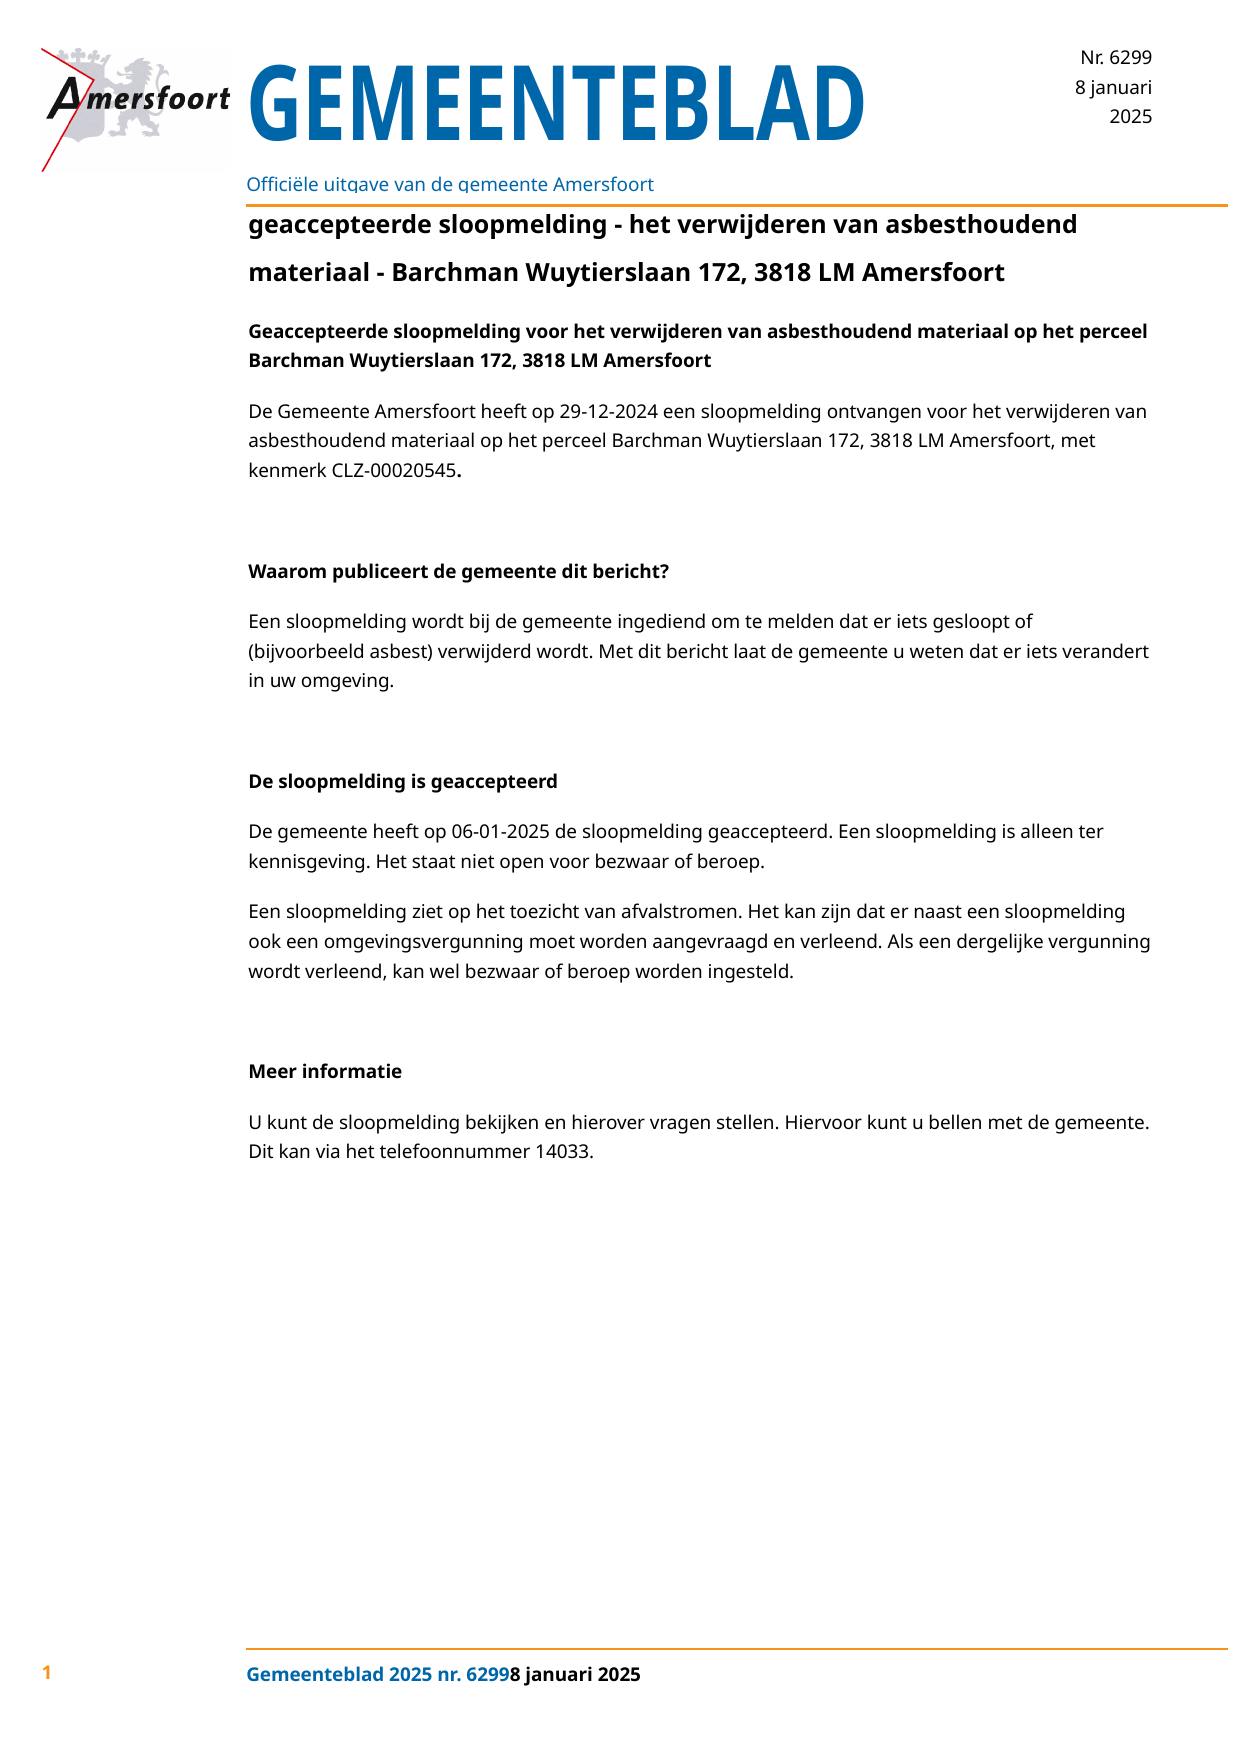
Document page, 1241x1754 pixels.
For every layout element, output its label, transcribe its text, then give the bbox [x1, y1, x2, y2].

text Meer informatie [248, 1059, 1152, 1084]
picture [41, 47, 231, 172]
text De sloopmelding is geaccepteerd [248, 768, 1152, 794]
text Een sloopmelding wordt bij de gemeente ingediend om te melden dat er iets gesloopt of (bijvoorbeeld asbest) verwijderd wordt. Met dit bericht laat de gemeente u weten dat er iets verandert in uw omgeving. [248, 608, 1152, 693]
text De Gemeente Amersfoort heeft op 29-12-2024 een sloopmelding ontvangen voor het verwijderen van asbesthoudend materiaal op het perceel Barchman Wuytierslaan 172, 3818 LM Amersfoort, met kenmerk CLZ-00020545. [248, 398, 1152, 483]
text geaccepteerde sloopmelding - het verwijderen van asbesthoudend materiaal - Barchman Wuytierslaan 172, 3818 LM Amersfoort [248, 207, 1152, 288]
text Waarom publiceert de gemeente dit bericht? [248, 558, 1152, 584]
text Een sloopmelding ziet op het toezicht van afvalstromen. Het kan zijn dat er naast een sloopmelding ook een omgevingsvergunning moet worden aangevraagd en verleend. Als een dergelijke vergunning wordt verleend, kan wel bezwaar of beroep worden ingesteld. [248, 899, 1152, 984]
text U kunt de sloopmelding bekijken en hierover vragen stellen. Hiervoor kunt u bellen met de gemeente. Dit kan via het telefoonnummer 14033. [248, 1109, 1152, 1164]
text De gemeente heeft op 06-01-2025 de sloopmelding geaccepteerd. Een sloopmelding is alleen ter kennisgeving. Het staat niet open voor bezwaar of beroep. [248, 819, 1152, 874]
text Geaccepteerde sloopmelding voor het verwijderen van asbesthoudend materiaal op het perceel Barchman Wuytierslaan 172, 3818 LM Amersfoort [248, 318, 1152, 373]
